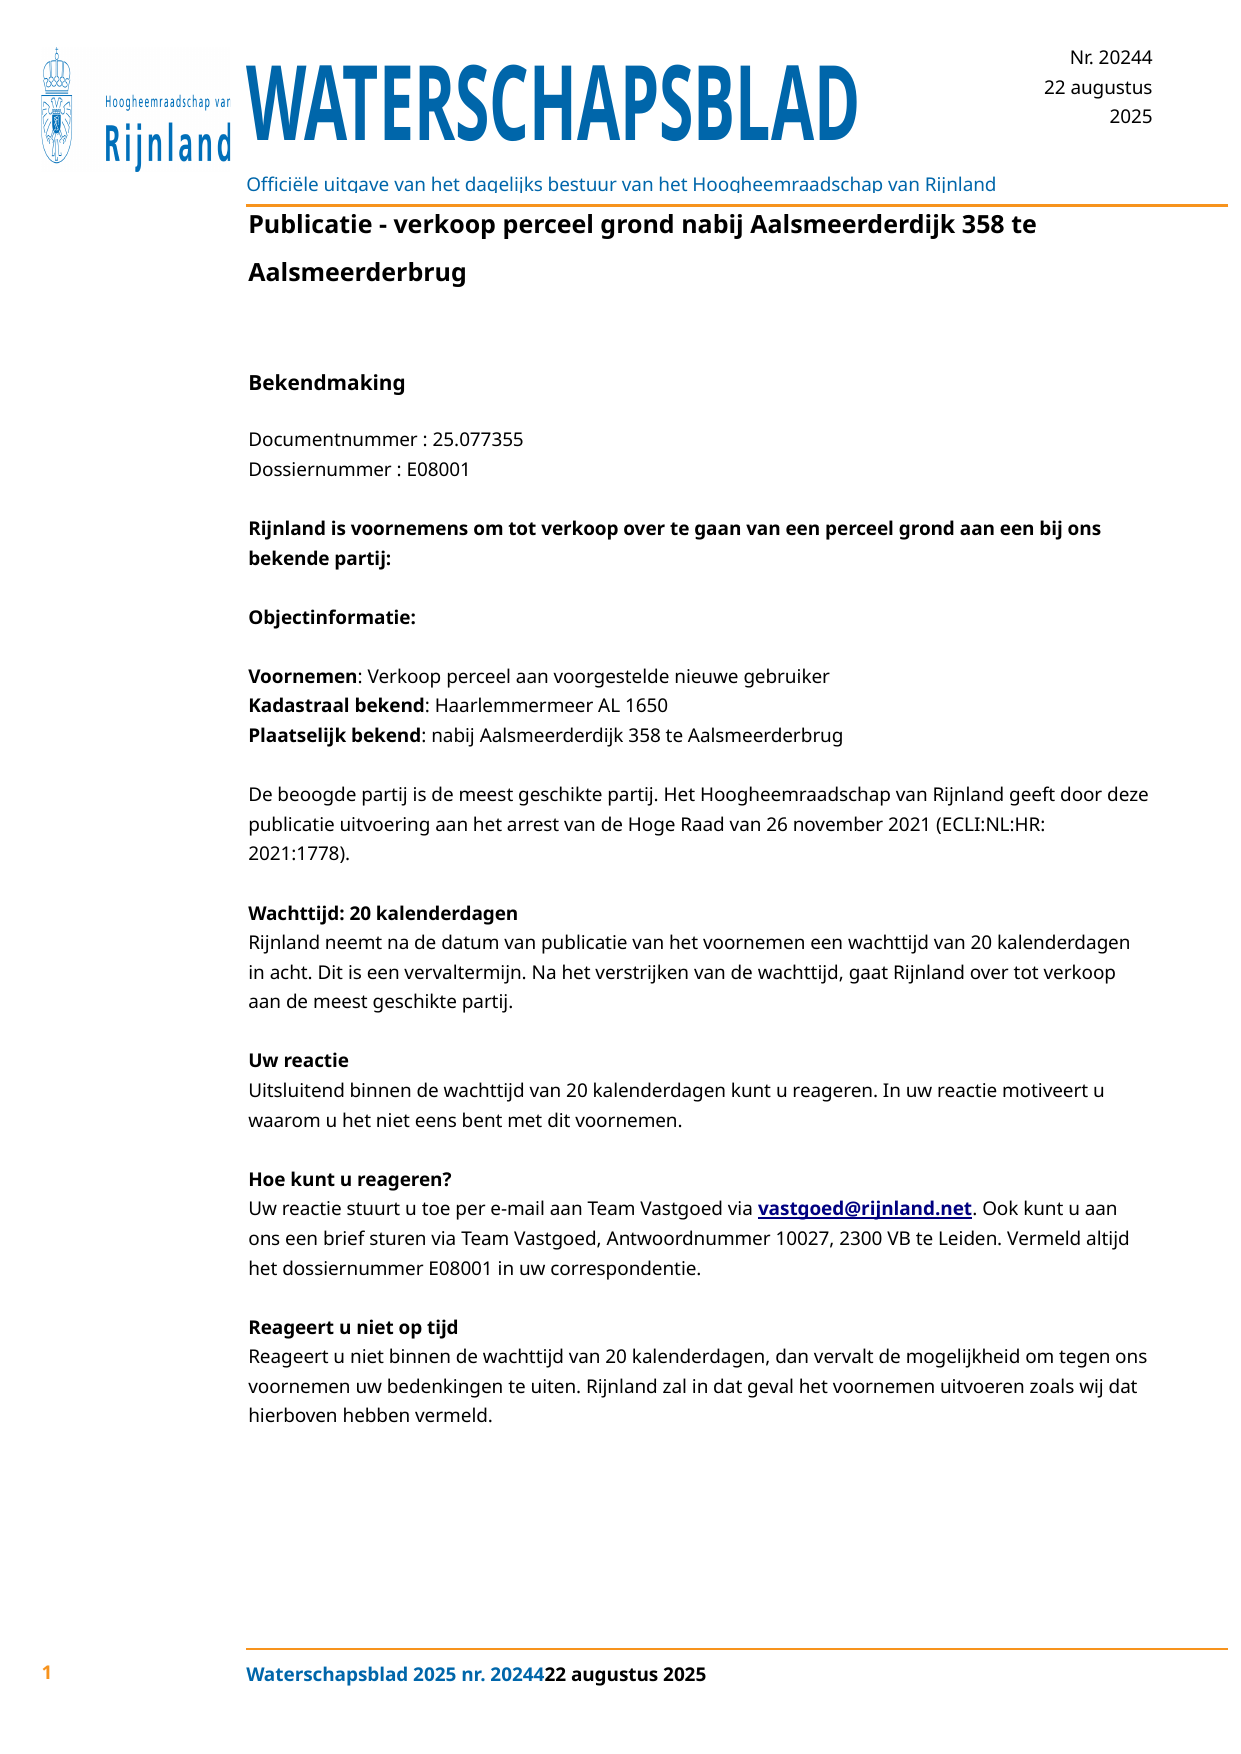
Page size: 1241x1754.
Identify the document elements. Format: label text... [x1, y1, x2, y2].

text Wachttijd: 20 kalenderdagen [248, 900, 1152, 925]
text Kadastraal bekend: Haarlemmermeer AL 1650 [248, 693, 1152, 718]
text De beoogde partij is de meest geschikte partij. Het Hoogheemraadschap van Rijnland geeft door deze publicatie uitvoering aan het arrest van de Hoge Raad van 26 november 2021 (ECLI:NL:HR: 2021:1778). [248, 781, 1152, 866]
text Uitsluitend binnen de wachttijd van 20 kalenderdagen kunt u reageren. In uw reactie motiveert u waarom u het niet eens bent met dit voornemen. [248, 1077, 1152, 1132]
text Publicatie - verkoop perceel grond nabij Aalsmeerderdijk 358 te Aalsmeerderbrug [248, 207, 1152, 288]
text Objectinformatie: [248, 604, 1152, 629]
text Documentnummer : 25.077355 [248, 426, 1152, 452]
text Rijnland neemt na de datum van publicatie van het voornemen een wachttijd van 20 kalenderdagen in acht. Dit is een vervaltermijn. Na het verstrijken van de wachttijd, gaat Rijnland over tot verkoop aan de meest geschikte partij. [248, 929, 1152, 1014]
text Uw reactie [248, 1048, 1152, 1073]
text Reageert u niet op tijd [248, 1314, 1152, 1339]
text Hoe kunt u reageren? [248, 1166, 1152, 1192]
text Bekendmaking [248, 368, 1152, 397]
text Voornemen: Verkoop perceel aan voorgestelde nieuwe gebruiker [248, 663, 1152, 689]
text Dossiernummer : E08001 [248, 456, 1152, 482]
picture [41, 47, 231, 172]
text Reageert u niet binnen de wachttijd van 20 kalenderdagen, dan vervalt de mogelijkheid om tegen ons voornemen uw bedenkingen te uiten. Rijnland zal in dat geval het voornemen uitvoeren zoals wij dat hierboven hebben vermeld. [248, 1343, 1152, 1428]
text Plaatselijk bekend: nabij Aalsmeerderdijk 358 te Aalsmeerderbrug [248, 722, 1152, 748]
text Uw reactie stuurt u toe per e-mail aan Team Vastgoed via vastgoed@rijnland.net. Ook kunt u aan ons een brief sturen via Team Vastgoed, Antwoordnummer 10027, 2300 VB te Leiden. Vermeld altijd het dossiernummer E08001 in uw correspondentie. [248, 1196, 1152, 1280]
text Rijnland is voornemens om tot verkoop over te gaan van een perceel grond aan een bij ons bekende partij: [248, 515, 1152, 570]
